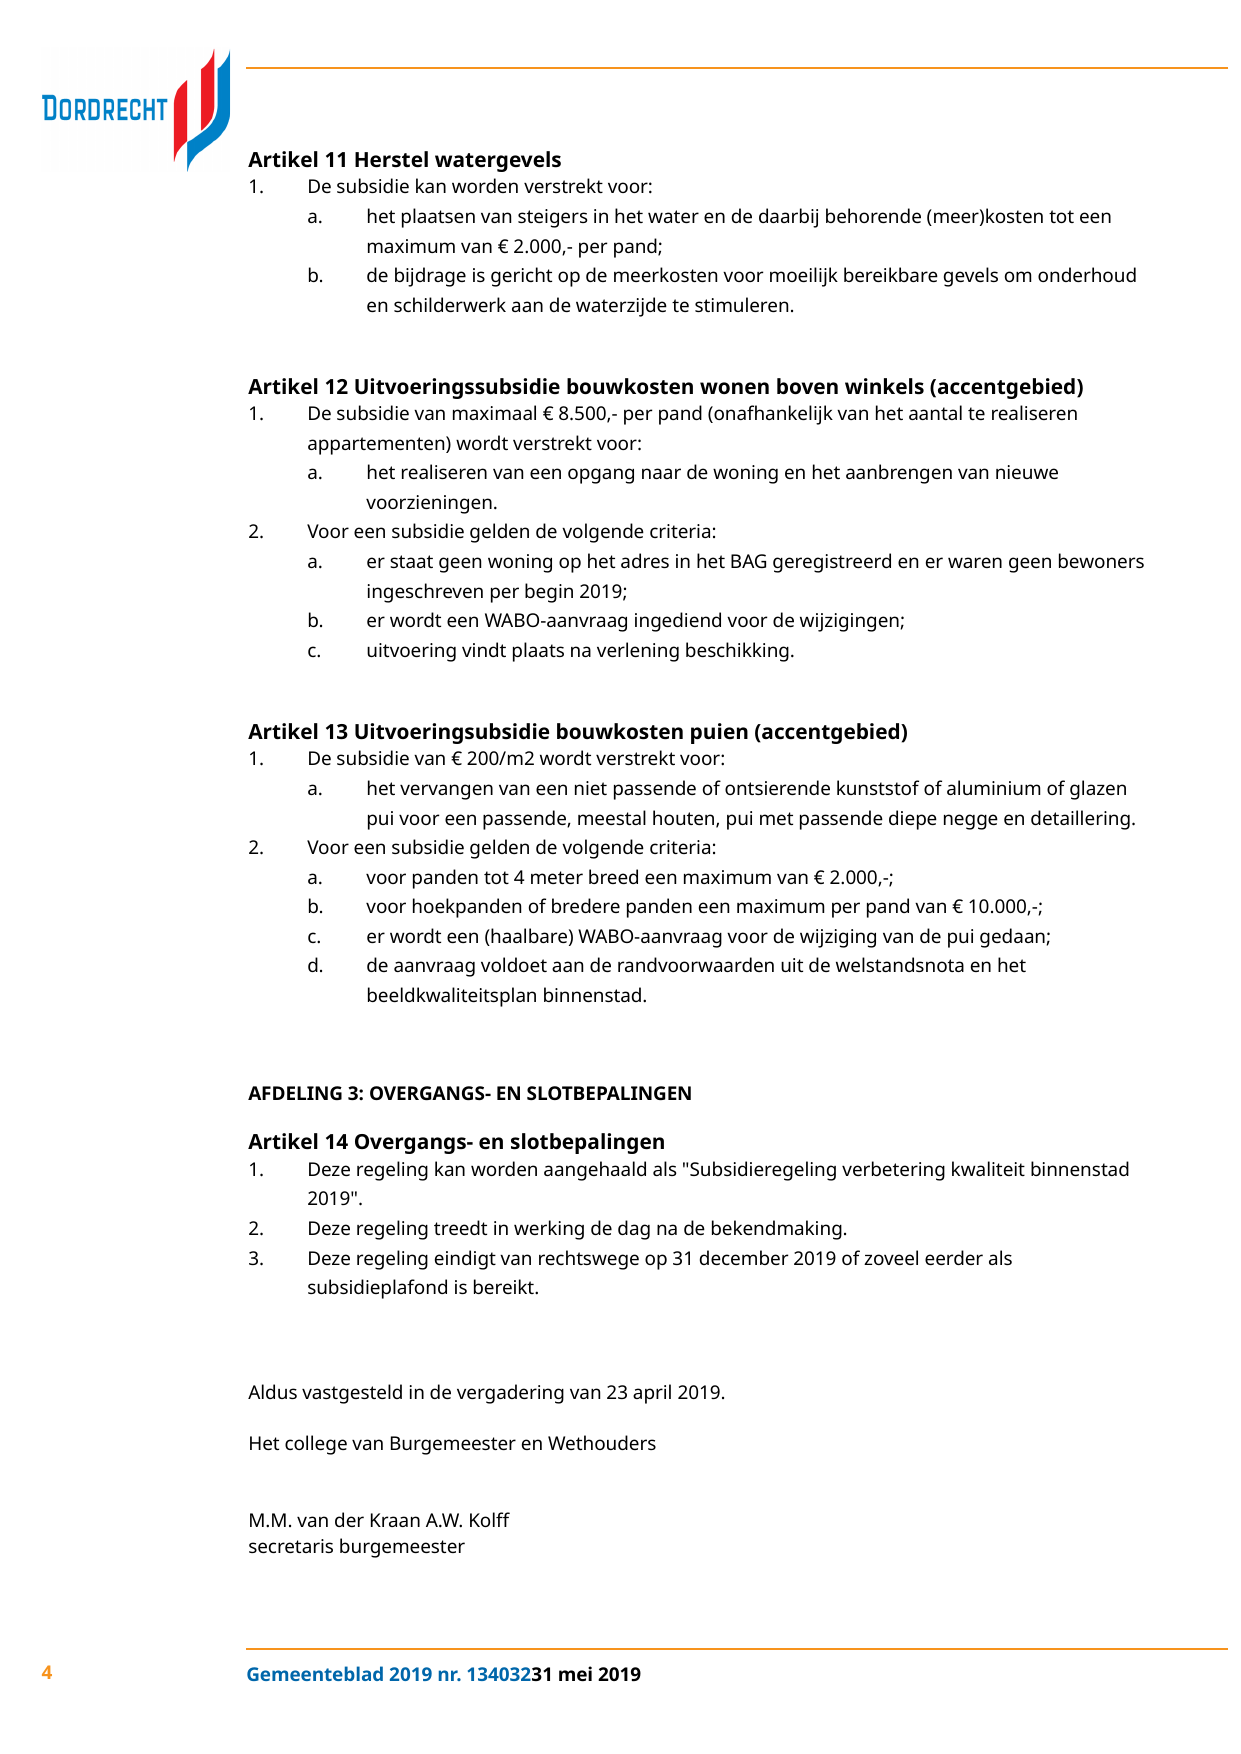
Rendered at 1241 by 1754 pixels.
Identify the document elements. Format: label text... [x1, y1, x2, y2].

picture [41, 47, 231, 172]
text Aldus vastgesteld in de vergadering van 23 april 2019. [248, 1379, 1152, 1405]
list het plaatsen van steigers in het water en de daarbij behorende (meer)kosten tot een maximum van € 2.000,- per pand; [307, 203, 1152, 258]
list er wordt een (haalbare) WABO-aanvraag voor de wijziging van de pui gedaan; [307, 923, 1152, 949]
list er staat geen woning op het adres in het BAG geregistreerd en er waren geen bewoners ingeschreven per begin 2019; [307, 548, 1152, 604]
list Voor een subsidie gelden de volgende criteria: [248, 834, 1152, 860]
list Deze regeling treedt in werking de dag na de bekendmaking. [248, 1215, 1152, 1241]
text Artikel 11 Herstel watergevels [248, 145, 1152, 174]
list uitvoering vindt plaats na verlening beschikking. [307, 637, 1152, 663]
list voor panden tot 4 meter breed een maximum van € 2.000,-; [307, 864, 1152, 889]
list De subsidie kan worden verstrekt voor: [248, 174, 1152, 199]
list Deze regeling kan worden aangehaald als "Subsidieregeling verbetering kwaliteit binnenstad 2019". [248, 1156, 1152, 1211]
list Voor een subsidie gelden de volgende criteria: [248, 519, 1152, 544]
list het realiseren van een opgang naar de woning en het aanbrengen van nieuwe voorzieningen. [307, 459, 1152, 515]
list de aanvraag voldoet aan de randvoorwaarden uit de welstandsnota en het beeldkwaliteitsplan binnenstad. [307, 953, 1152, 1008]
list voor hoekpanden of bredere panden een maximum per pand van € 10.000,-; [307, 893, 1152, 919]
text Artikel 13 Uitvoeringsubsidie bouwkosten puien (accentgebied) [248, 717, 1152, 746]
text secretaris burgemeester [248, 1533, 1152, 1559]
text Het college van Burgemeester en Wethouders [248, 1431, 1152, 1456]
list er wordt een WABO-aanvraag ingediend voor de wijzigingen; [307, 607, 1152, 633]
text AFDELING 3: OVERGANGS- EN SLOTBEPALINGEN [248, 1078, 1152, 1107]
text Artikel 12 Uitvoeringssubsidie bouwkosten wonen boven winkels (accentgebied) [248, 372, 1152, 400]
list De subsidie van € 200/m2 wordt verstrekt voor: [248, 746, 1152, 771]
list de bijdrage is gericht op de meerkosten voor moeilijk bereikbare gevels om onderhoud en schilderwerk aan de waterzijde te stimuleren. [307, 262, 1152, 318]
text M.M. van der Kraan A.W. Kolff [248, 1508, 1152, 1533]
list Deze regeling eindigt van rechtswege op 31 december 2019 of zoveel eerder als subsidieplafond is bereikt. [248, 1245, 1152, 1300]
text Artikel 14 Overgangs- en slotbepalingen [248, 1127, 1152, 1156]
list het vervangen van een niet passende of ontsierende kunststof of aluminium of glazen pui voor een passende, meestal houten, pui met passende diepe negge en detaillering. [307, 775, 1152, 830]
list De subsidie van maximaal € 8.500,- per pand (onafhankelijk van het aantal te realiseren appartementen) wordt verstrekt voor: [248, 400, 1152, 456]
